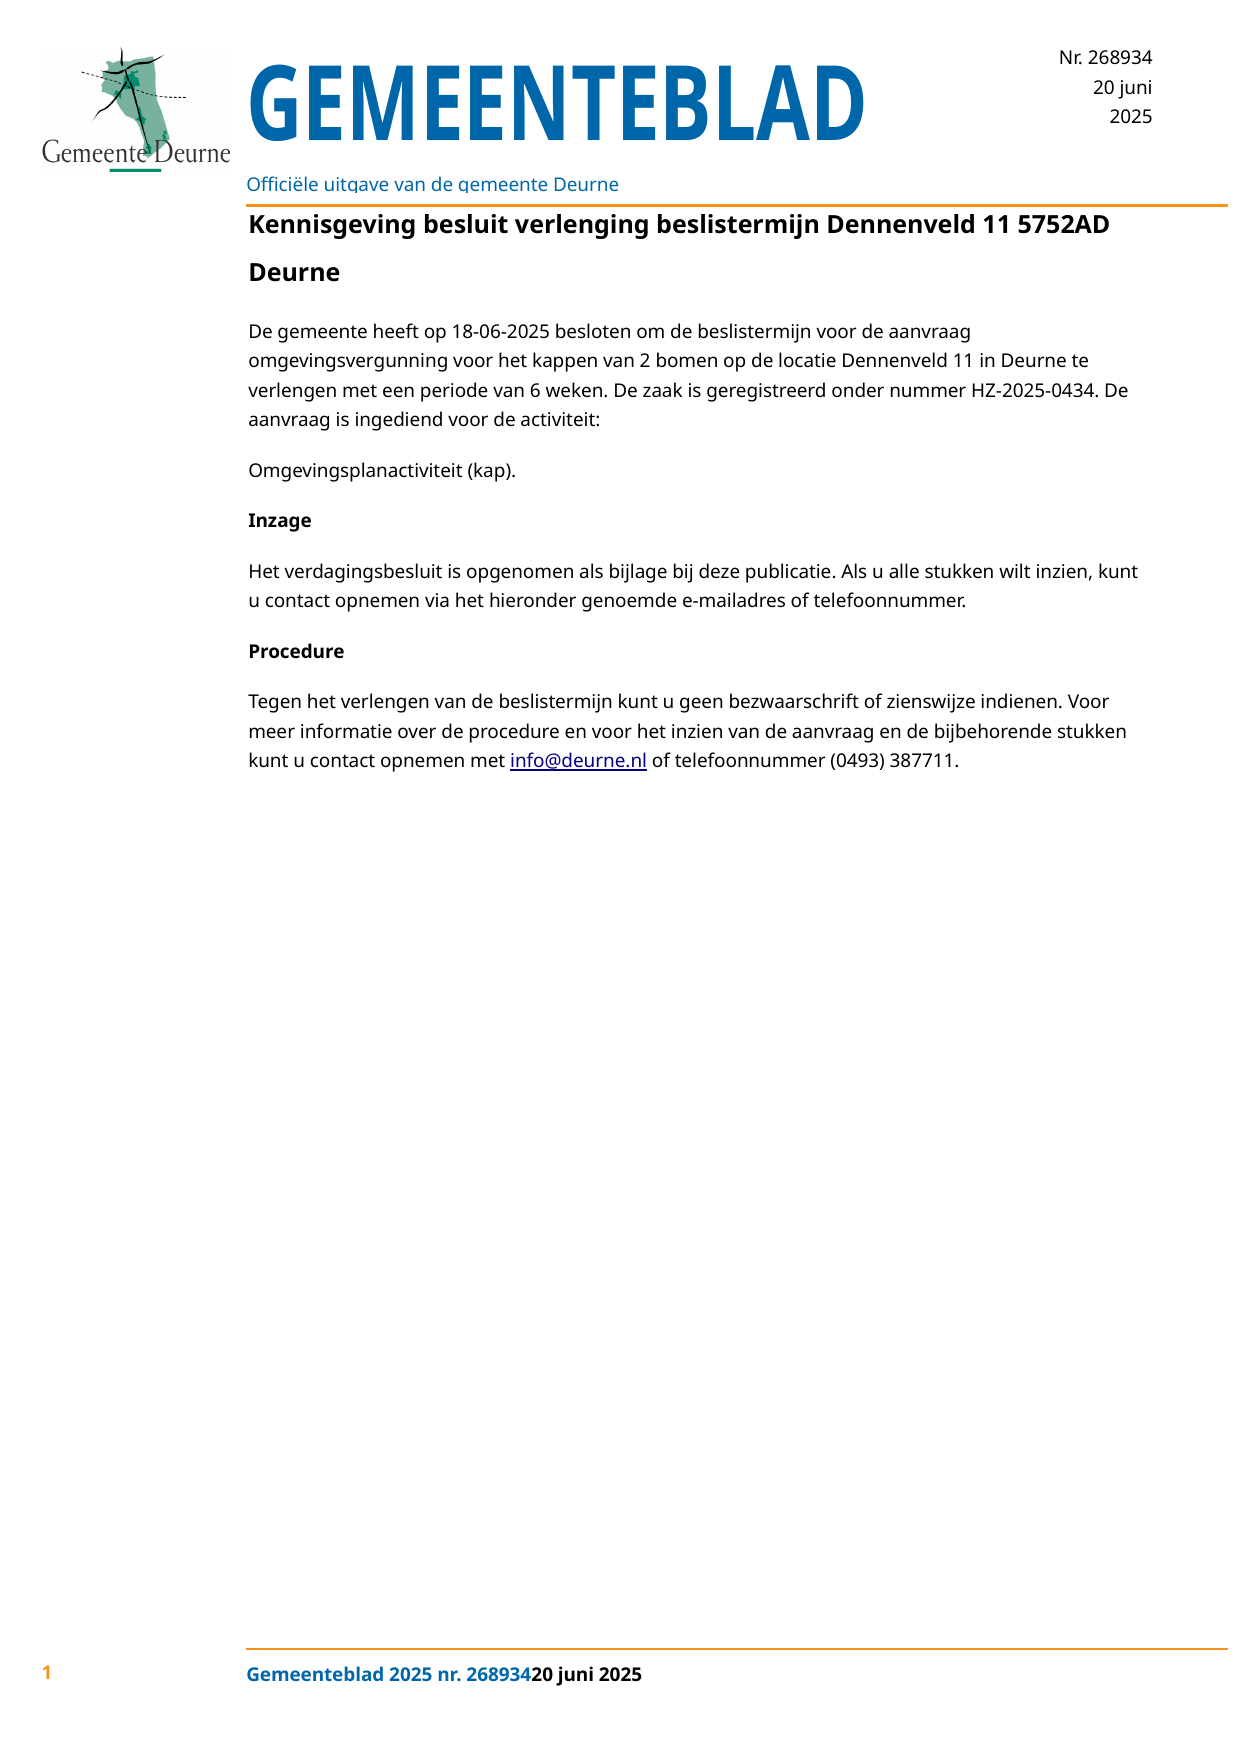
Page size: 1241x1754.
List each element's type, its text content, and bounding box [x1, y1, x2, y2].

text Het verdagingsbesluit is opgenomen als bijlage bij deze publicatie. Als u alle stukken wilt inzien, kunt u contact opnemen via het hieronder genoemde e-mailadres of telefoonnummer. [248, 558, 1152, 613]
picture [41, 47, 231, 172]
text De gemeente heeft op 18-06-2025 besloten om de beslistermijn voor de aanvraag omgevingsvergunning voor het kappen van 2 bomen op de locatie Dennenveld 11 in Deurne te verlengen met een periode van 6 weken. De zaak is geregistreerd onder nummer HZ-2025-0434. De aanvraag is ingediend voor de activiteit: [248, 318, 1152, 432]
text Tegen het verlengen van de beslistermijn kunt u geen bezwaarschrift of zienswijze indienen. Voor meer informatie over de procedure en voor het inzien van de aanvraag en de bijbehorende stukken kunt u contact opnemen met info@deurne.nl of telefoonnummer (0493) 387711. [248, 688, 1152, 773]
text Kennisgeving besluit verlenging beslistermijn Dennenveld 11 5752AD Deurne [248, 207, 1152, 288]
text Procedure [248, 638, 1152, 664]
text Inzage [248, 507, 1152, 533]
text Omgevingsplanactiviteit (kap). [248, 457, 1152, 483]
